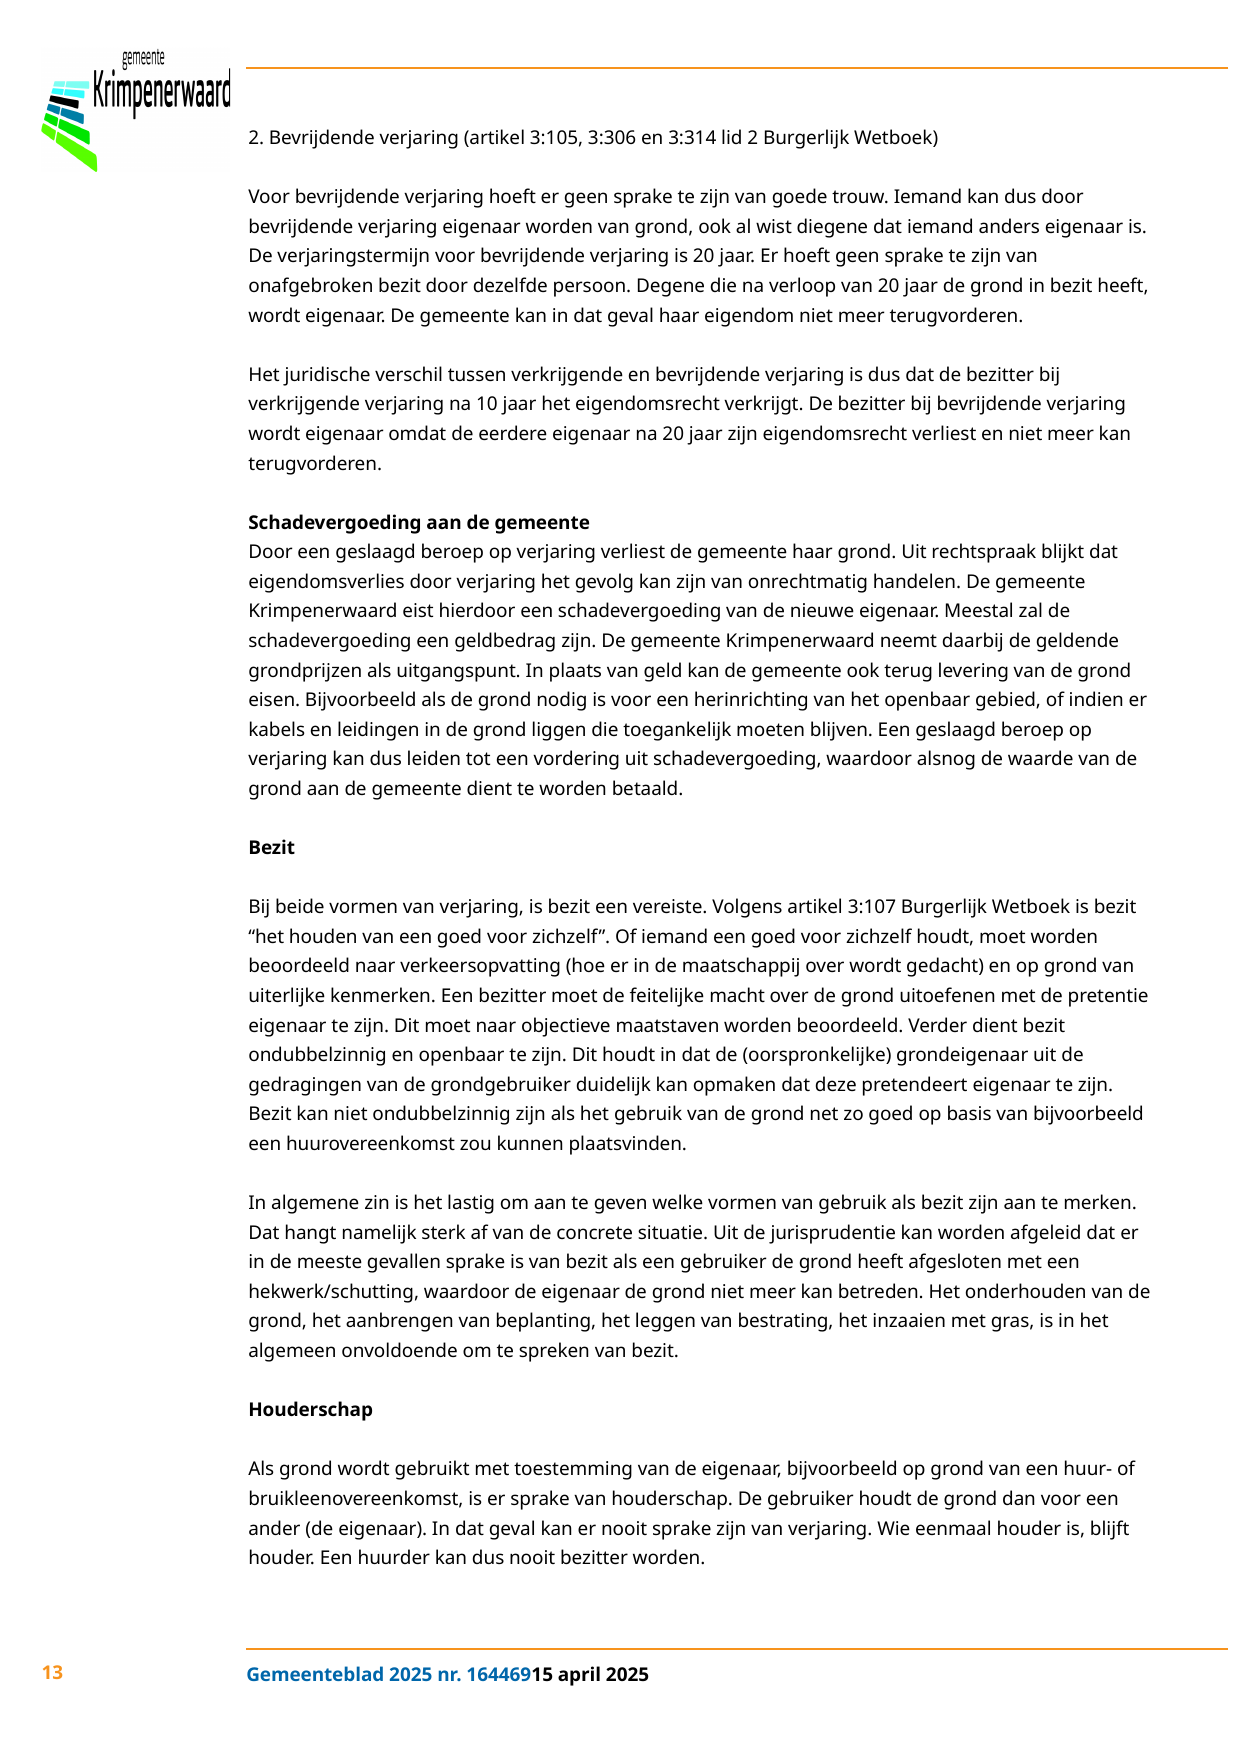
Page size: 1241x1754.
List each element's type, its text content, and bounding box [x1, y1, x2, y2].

text In algemene zin is het lastig om aan te geven welke vormen van gebruik als bezit zijn aan te merken. Dat hangt namelijk sterk af van de concrete situatie. Uit de jurisprudentie kan worden afgeleid dat er in de meeste gevallen sprake is van bezit als een gebruiker de grond heeft afgesloten met een hekwerk/schutting, waardoor de eigenaar de grond niet meer kan betreden. Het onderhouden van de grond, het aanbrengen van beplanting, het leggen van bestrating, het inzaaien met gras, is in het algemeen onvoldoende om te spreken van bezit. [248, 1189, 1152, 1363]
text 2. Bevrijdende verjaring (artikel 3:105, 3:306 en 3:314 lid 2 Burgerlijk Wetboek) [248, 124, 1152, 150]
text Als grond wordt gebruikt met toestemming van de eigenaar, bijvoorbeeld op grond van een huur- of bruikleenovereenkomst, is er sprake van houderschap. De gebruiker houdt de grond dan voor een ander (de eigenaar). In dat geval kan er nooit sprake zijn van verjaring. Wie eenmaal houder is, blijft houder. Een huurder kan dus nooit bezitter worden. [248, 1456, 1152, 1570]
picture [41, 47, 231, 172]
text Bij beide vormen van verjaring, is bezit een vereiste. Volgens artikel 3:107 Burgerlijk Wetboek is bezit “het houden van een goed voor zichzelf”. Of iemand een goed voor zichzelf houdt, moet worden beoordeeld naar verkeersopvatting (hoe er in de maatschappij over wordt gedacht) en op grond van uiterlijke kenmerken. Een bezitter moet de feitelijke macht over de grond uitoefenen met de pretentie eigenaar te zijn. Dit moet naar objectieve maatstaven worden beoordeeld. Verder dient bezit ondubbelzinnig en openbaar te zijn. Dit houdt in dat de (oorspronkelijke) grondeigenaar uit de gedragingen van de grondgebruiker duidelijk kan opmaken dat deze pretendeert eigenaar te zijn. Bezit kan niet ondubbelzinnig zijn als het gebruik van de grond net zo goed op basis van bijvoorbeeld een huurovereenkomst zou kunnen plaatsvinden. [248, 893, 1152, 1156]
text Bezit [248, 834, 1152, 860]
text Voor bevrijdende verjaring hoeft er geen sprake te zijn van goede trouw. Iemand kan dus door bevrijdende verjaring eigenaar worden van grond, ook al wist diegene dat iemand anders eigenaar is. De verjaringstermijn voor bevrijdende verjaring is 20 jaar. Er hoeft geen sprake te zijn van onafgebroken bezit door dezelfde persoon. Degene die na verloop van 20 jaar de grond in bezit heeft, wordt eigenaar. De gemeente kan in dat geval haar eigendom niet meer terugvorderen. [248, 183, 1152, 328]
text Door een geslaagd beroep op verjaring verliest de gemeente haar grond. Uit rechtspraak blijkt dat eigendomsverlies door verjaring het gevolg kan zijn van onrechtmatig handelen. De gemeente Krimpenerwaard eist hierdoor een schadevergoeding van de nieuwe eigenaar. Meestal zal de schadevergoeding een geldbedrag zijn. De gemeente Krimpenerwaard neemt daarbij de geldende grondprijzen als uitgangspunt. In plaats van geld kan de gemeente ook terug levering van de grond eisen. Bijvoorbeeld als de grond nodig is voor een herinrichting van het openbaar gebied, of indien er kabels en leidingen in de grond liggen die toegankelijk moeten blijven. Een geslaagd beroep op verjaring kan dus leiden tot een vordering uit schadevergoeding, waardoor alsnog de waarde van de grond aan de gemeente dient te worden betaald. [248, 538, 1152, 801]
text Houderschap [248, 1396, 1152, 1422]
text Schadevergoeding aan de gemeente [248, 509, 1152, 535]
text Het juridische verschil tussen verkrijgende en bevrijdende verjaring is dus dat de bezitter bij verkrijgende verjaring na 10 jaar het eigendomsrecht verkrijgt. De bezitter bij bevrijdende verjaring wordt eigenaar omdat de eerdere eigenaar na 20 jaar zijn eigendomsrecht verliest en niet meer kan terugvorderen. [248, 361, 1152, 476]
